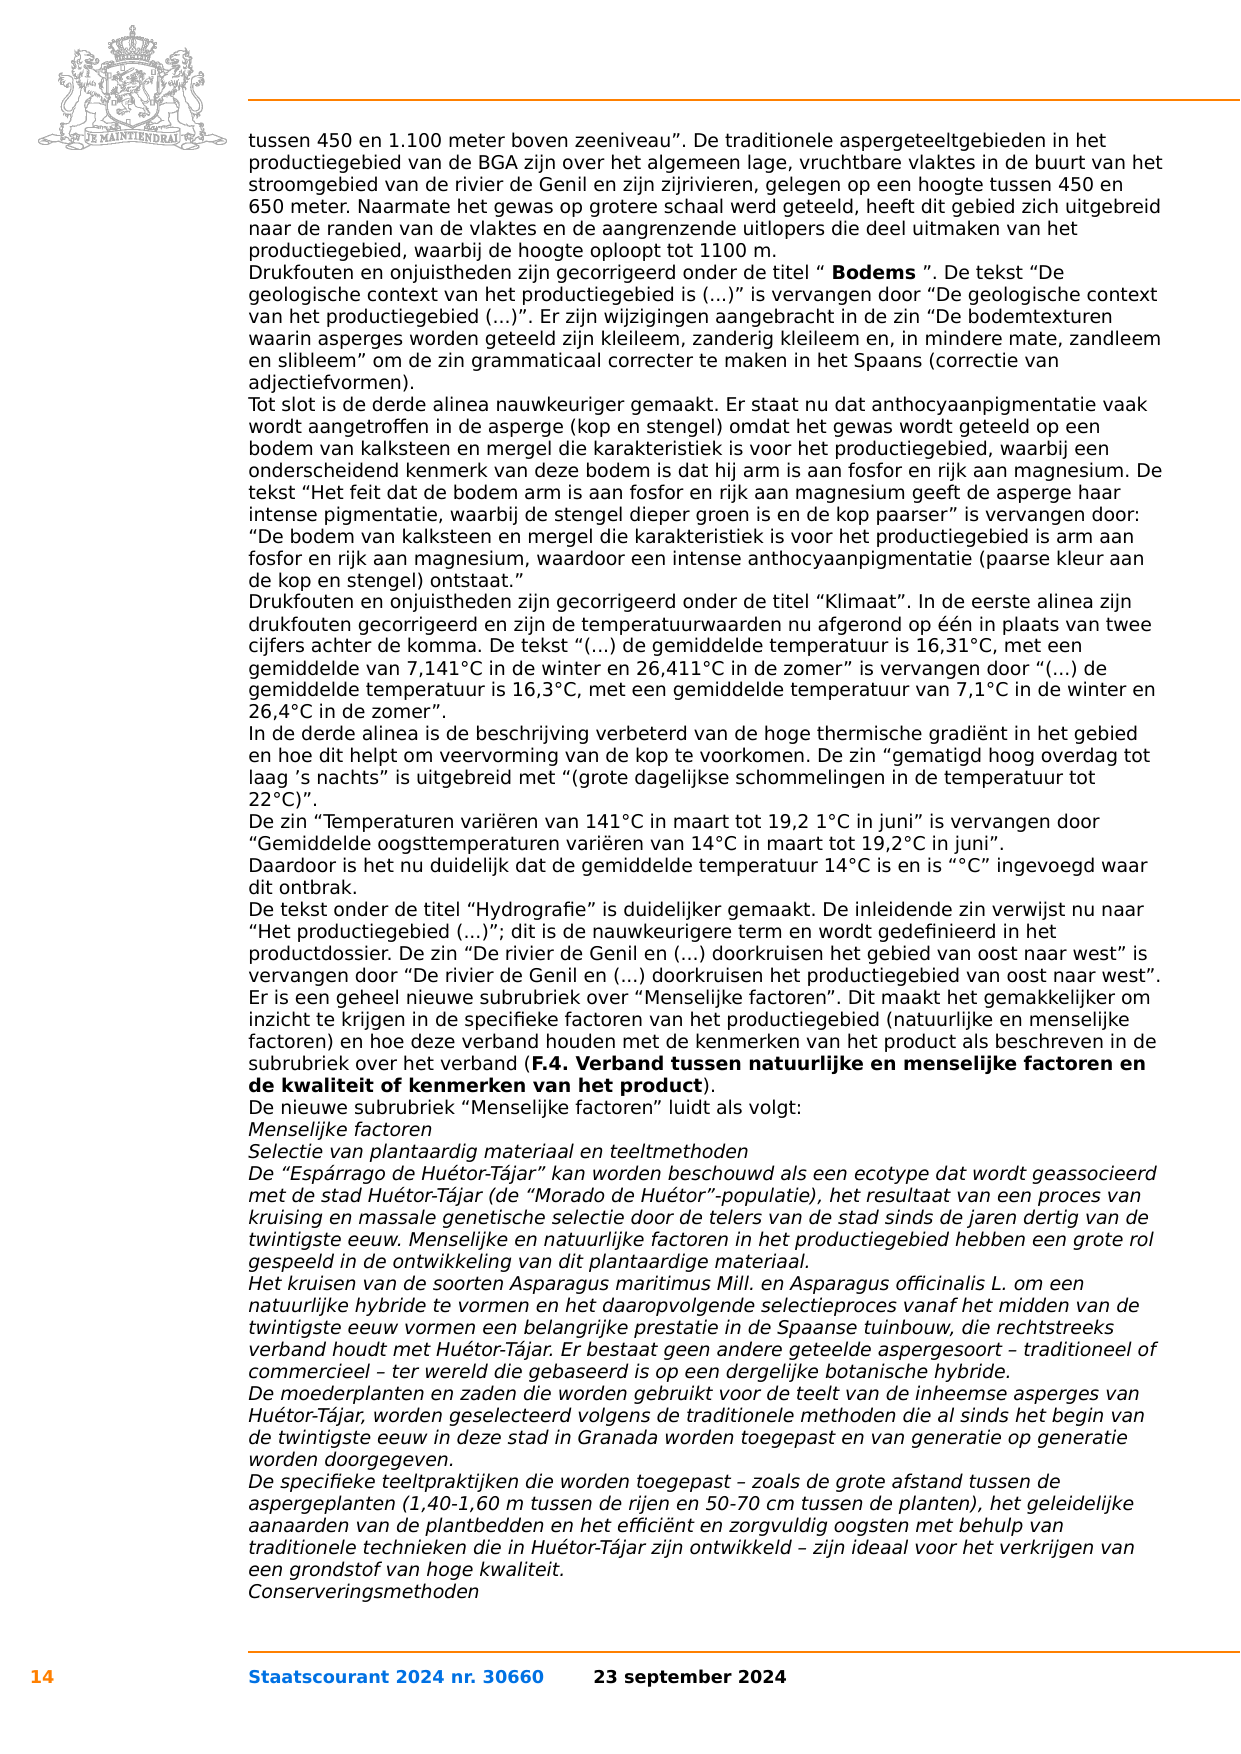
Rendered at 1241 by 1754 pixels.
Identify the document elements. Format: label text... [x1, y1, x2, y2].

text De “Espárrago de Huétor-Tájar” kan worden beschouwd als een ecotype dat wordt geassocieerd met de stad Huétor-Tájar (de “Morado de Huétor”-populatie), het resultaat van een proces van kruising en massale genetische selectie door de telers van de stad sinds de jaren dertig van de twintigste eeuw. Menselijke en natuurlijke factoren in het productiegebied hebben een grote rol gespeeld in de ontwikkeling van dit plantaardige materiaal. [248, 1163, 1163, 1273]
text Er is een geheel nieuwe subrubriek over “Menselijke factoren”. Dit maakt het gemakkelijker om inzicht te krijgen in de specifieke factoren van het productiegebied (natuurlijke en menselijke factoren) en hoe deze verband houden met de kenmerken van het product als beschreven in de subrubriek over het verband (F.4. Verband tussen natuurlijke en menselijke factoren en de kwaliteit of kenmerken van het product). [248, 987, 1163, 1097]
text In de derde alinea is de beschrijving verbeterd van de hoge thermische gradiënt in het gebied en hoe dit helpt om veervorming van de kop te voorkomen. De zin “gematigd hoog overdag tot laag ’s nachts” is uitgebreid met “(grote dagelijkse schommelingen in de temperatuur tot 22°C)”. [248, 723, 1163, 811]
text Daardoor is het nu duidelijk dat de gemiddelde temperatuur 14°C is en is “°C” ingevoegd waar dit ontbrak. [248, 855, 1163, 899]
text De moederplanten en zaden die worden gebruikt voor de teelt van de inheemse asperges van Huétor-Tájar, worden geselecteerd volgens de traditionele methoden die al sinds het begin van de twintigste eeuw in deze stad in Granada worden toegepast en van generatie op generatie worden doorgegeven. [248, 1383, 1163, 1471]
text Conserveringsmethoden [248, 1581, 1163, 1602]
text Het kruisen van de soorten Asparagus maritimus Mill. en Asparagus officinalis L. om een natuurlijke hybride te vormen en het daaropvolgende selectieproces vanaf het midden van de twintigste eeuw vormen een belangrijke prestatie in de Spaanse tuinbouw, die rechtstreeks verband houdt met Huétor-Tájar. Er bestaat geen andere geteelde aspergesoort – traditioneel of commercieel – ter wereld die gebaseerd is op een dergelijke botanische hybride. [248, 1273, 1163, 1383]
text Menselijke factoren [248, 1119, 1163, 1141]
text Tot slot is de derde alinea nauwkeuriger gemaakt. Er staat nu dat anthocyaanpigmentatie vaak wordt aangetroffen in de asperge (kop en stengel) omdat het gewas wordt geteeld op een bodem van kalksteen en mergel die karakteristiek is voor het productiegebied, waarbij een onderscheidend kenmerk van deze bodem is dat hij arm is aan fosfor en rijk aan magnesium. De tekst “Het feit dat de bodem arm is aan fosfor en rijk aan magnesium geeft de asperge haar intense pigmentatie, waarbij de stengel dieper groen is en de kop paarser” is vervangen door: “De bodem van kalksteen en mergel die karakteristiek is voor het productiegebied is arm aan fosfor en rijk aan magnesium, waardoor een intense anthocyaanpigmentatie (paarse kleur aan de kop en stengel) ontstaat.” [248, 394, 1163, 591]
text Drukfouten en onjuistheden zijn gecorrigeerd onder de titel “ Bodems ”. De tekst “De geologische context van het productiegebied is (...)” is vervangen door “De geologische context van het productiegebied (...)”. Er zijn wijzigingen aangebracht in de zin “De bodemtexturen waarin asperges worden geteeld zijn kleileem, zanderig kleileem en, in mindere mate, zandleem en slibleem” om de zin grammaticaal correcter te maken in het Spaans (correctie van adjectiefvormen). [248, 262, 1163, 394]
text Drukfouten en onjuistheden zijn gecorrigeerd onder de titel “Klimaat”. In de eerste alinea zijn drukfouten gecorrigeerd en zijn de temperatuurwaarden nu afgerond op één in plaats van twee cijfers achter de komma. De tekst “(...) de gemiddelde temperatuur is 16,31°C, met een gemiddelde van 7,141°C in de winter en 26,411°C in de zomer” is vervangen door “(...) de gemiddelde temperatuur is 16,3°C, met een gemiddelde temperatuur van 7,1°C in de winter en 26,4°C in de zomer”. [248, 591, 1163, 723]
text Selectie van plantaardig materiaal en teeltmethoden [248, 1141, 1163, 1163]
text De nieuwe subrubriek “Menselijke factoren” luidt als volgt: [248, 1097, 1163, 1119]
text tussen 450 en 1.100 meter boven zeeniveau”. De traditionele aspergeteeltgebieden in het productiegebied van de BGA zijn over het algemeen lage, vruchtbare vlaktes in de buurt van het stroomgebied van de rivier de Genil en zijn zijrivieren, gelegen op een hoogte tussen 450 en 650 meter. Naarmate het gewas op grotere schaal werd geteeld, heeft dit gebied zich uitgebreid naar de randen van de vlaktes en de aangrenzende uitlopers die deel uitmaken van het productiegebied, waarbij de hoogte oploopt tot 1100 m. [248, 130, 1163, 262]
picture [38, 25, 227, 150]
text De tekst onder de titel “Hydrografie” is duidelijker gemaakt. De inleidende zin verwijst nu naar “Het productiegebied (...)”; dit is de nauwkeurigere term en wordt gedefinieerd in het productdossier. De zin “De rivier de Genil en (...) doorkruisen het gebied van oost naar west” is vervangen door “De rivier de Genil en (...) doorkruisen het productiegebied van oost naar west”. [248, 899, 1163, 987]
text De specifieke teeltpraktijken die worden toegepast – zoals de grote afstand tussen de aspergeplanten (1,40-1,60 m tussen de rijen en 50-70 cm tussen de planten), het geleidelijke aanaarden van de plantbedden en het efficiënt en zorgvuldig oogsten met behulp van traditionele technieken die in Huétor-Tájar zijn ontwikkeld – zijn ideaal voor het verkrijgen van een grondstof van hoge kwaliteit. [248, 1471, 1163, 1581]
text De zin “Temperaturen variëren van 141°C in maart tot 19,2 1°C in juni” is vervangen door “Gemiddelde oogsttemperaturen variëren van 14°C in maart tot 19,2°C in juni”. [248, 811, 1163, 855]
